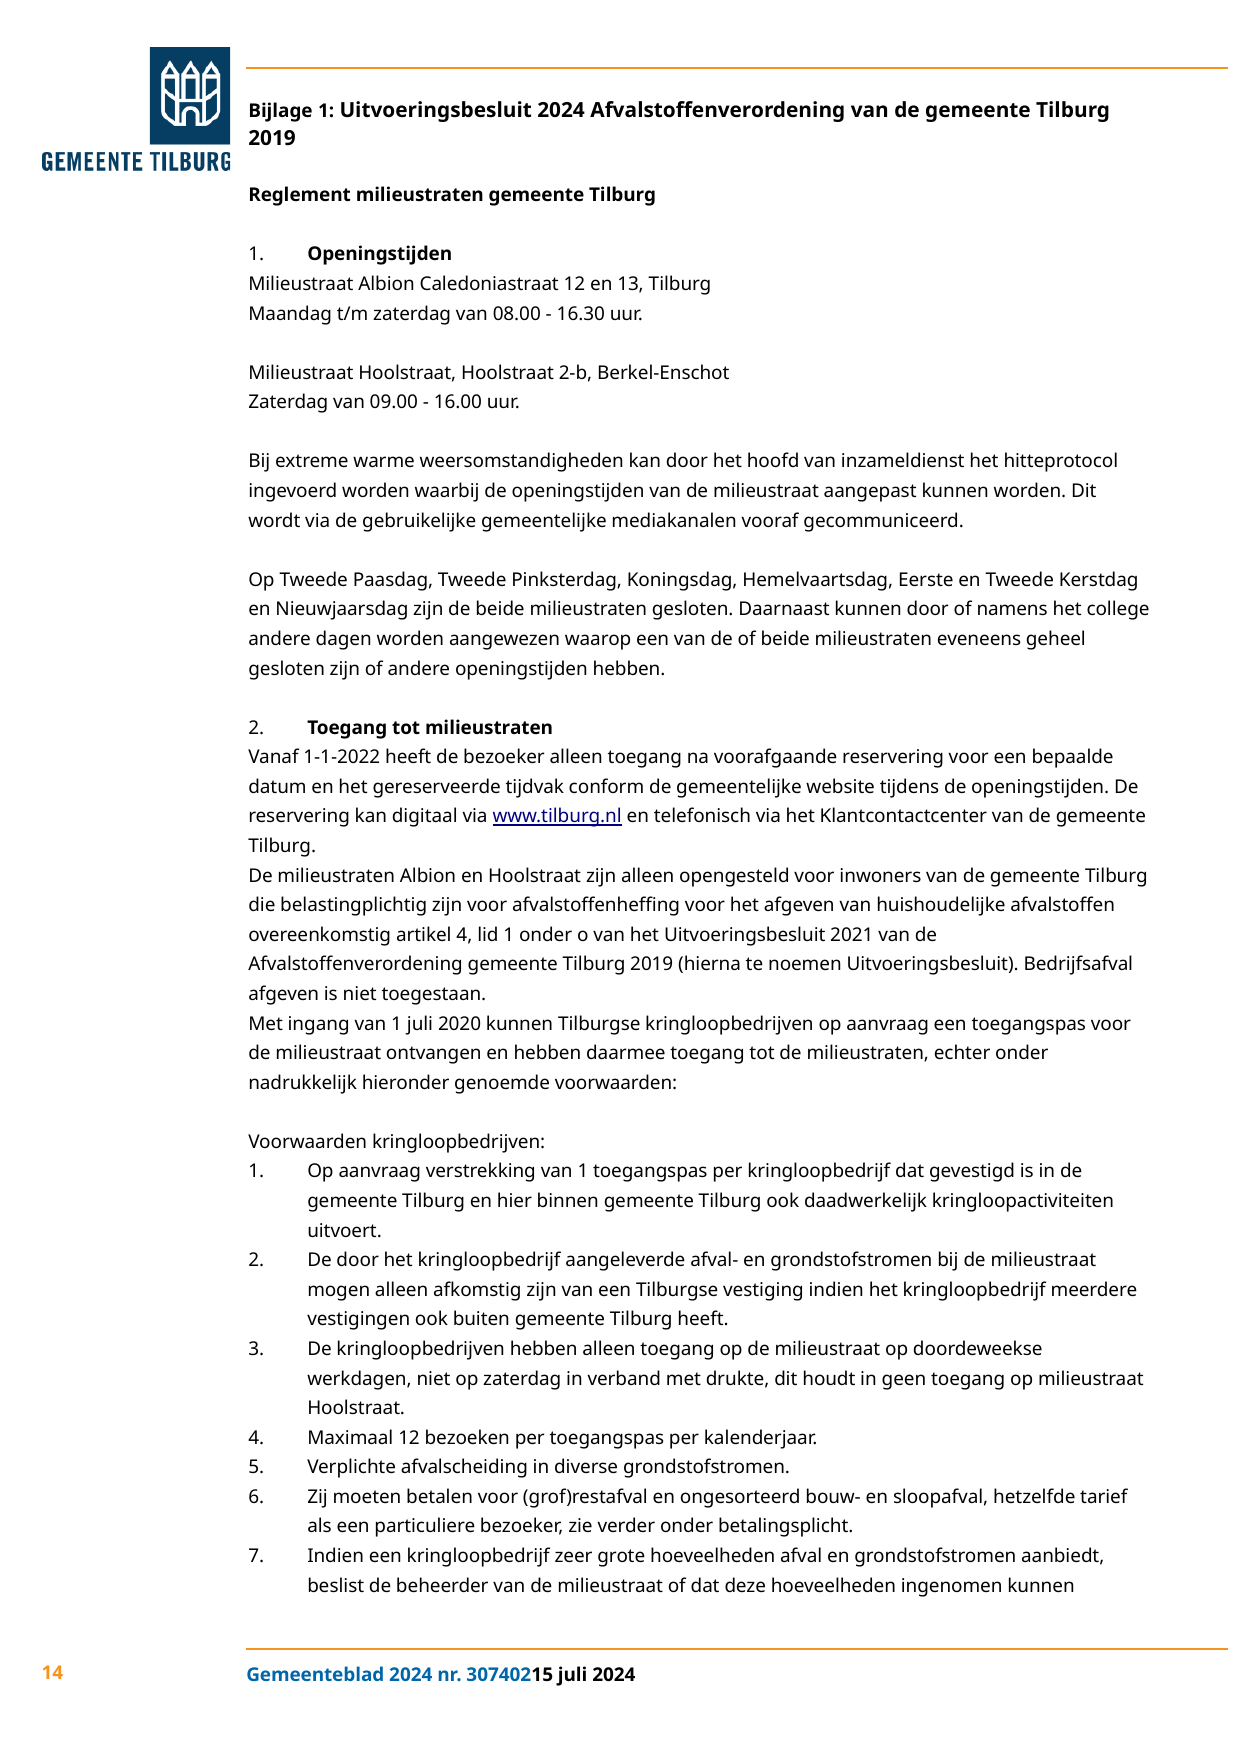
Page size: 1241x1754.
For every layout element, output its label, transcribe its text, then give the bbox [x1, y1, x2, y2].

text Zaterdag van 09.00 - 16.00 uur. [248, 388, 1152, 414]
text Reglement milieustraten gemeente Tilburg [248, 181, 1152, 207]
list Openingstijden [248, 241, 1152, 266]
list De door het kringloopbedrijf aangeleverde afval- en grondstofstromen bij de milieustraat mogen alleen afkomstig zijn van een Tilburgse vestiging indien het kringloopbedrijf meerdere vestigingen ook buiten gemeente Tilburg heeft. [248, 1246, 1152, 1331]
text Met ingang van 1 juli 2020 kunnen Tilburgse kringloopbedrijven op aanvraag een toegangspas voor de milieustraat ontvangen en hebben daarmee toegang tot de milieustraten, echter onder nadrukkelijk hieronder genoemde voorwaarden: [248, 1010, 1152, 1094]
text Milieustraat Hoolstraat, Hoolstraat 2-b, Berkel-Enschot [248, 359, 1152, 384]
text Maandag t/m zaterdag van 08.00 - 16.30 uur. [248, 300, 1152, 325]
list Maximaal 12 bezoeken per toegangspas per kalenderjaar. [248, 1424, 1152, 1449]
list Indien een kringloopbedrijf zeer grote hoeveelheden afval en grondstofstromen aanbiedt, beslist de beheerder van de milieustraat of dat deze hoeveelheden ingenomen kunnen [248, 1542, 1152, 1597]
list Toegang tot milieustraten [248, 714, 1152, 739]
text Bijlage 1: Uitvoeringsbesluit 2024 Afvalstoffenverordening van de gemeente Tilburg 2019 [248, 95, 1152, 152]
list Op aanvraag verstrekking van 1 toegangspas per kringloopbedrijf dat gevestigd is in de gemeente Tilburg en hier binnen gemeente Tilburg ook daadwerkelijk kringloopactiviteiten uitvoert. [248, 1158, 1152, 1242]
text Vanaf 1-1-2022 heeft de bezoeker alleen toegang na voorafgaande reservering voor een bepaalde datum en het gereserveerde tijdvak conform de gemeentelijke website tijdens de openingstijden. De reservering kan digitaal via www.tilburg.nl en telefonisch via het Klantcontactcenter van de gemeente Tilburg. [248, 743, 1152, 858]
list De kringloopbedrijven hebben alleen toegang op de milieustraat op doordeweekse werkdagen, niet op zaterdag in verband met drukte, dit houdt in geen toegang op milieustraat Hoolstraat. [248, 1335, 1152, 1420]
text Milieustraat Albion Caledoniastraat 12 en 13, Tilburg [248, 270, 1152, 296]
text Voorwaarden kringloopbedrijven: [248, 1128, 1152, 1154]
list Zij moeten betalen voor (grof)restafval en ongesorteerd bouw- en sloopafval, hetzelfde tarief als een particuliere bezoeker, zie verder onder betalingsplicht. [248, 1483, 1152, 1538]
picture [41, 47, 231, 172]
text De milieustraten Albion en Hoolstraat zijn alleen opengesteld voor inwoners van de gemeente Tilburg die belastingplichtig zijn voor afvalstoffenheffing voor het afgeven van huishoudelijke afvalstoffen overeenkomstig artikel 4, lid 1 onder o van het Uitvoeringsbesluit 2021 van de Afvalstoffenverordening gemeente Tilburg 2019 (hierna te noemen Uitvoeringsbesluit). Bedrijfsafval afgeven is niet toegestaan. [248, 862, 1152, 1006]
list Verplichte afvalscheiding in diverse grondstofstromen. [248, 1453, 1152, 1479]
text Op Tweede Paasdag, Tweede Pinksterdag, Koningsdag, Hemelvaartsdag, Eerste en Tweede Kerstdag en Nieuwjaarsdag zijn de beide milieustraten gesloten. Daarnaast kunnen door of namens het college andere dagen worden aangewezen waarop een van de of beide milieustraten eveneens geheel gesloten zijn of andere openingstijden hebben. [248, 566, 1152, 680]
text Bij extreme warme weersomstandigheden kan door het hoofd van inzameldienst het hitteprotocol ingevoerd worden waarbij de openingstijden van de milieustraat aangepast kunnen worden. Dit wordt via de gebruikelijke gemeentelijke mediakanalen vooraf gecommuniceerd. [248, 448, 1152, 532]
